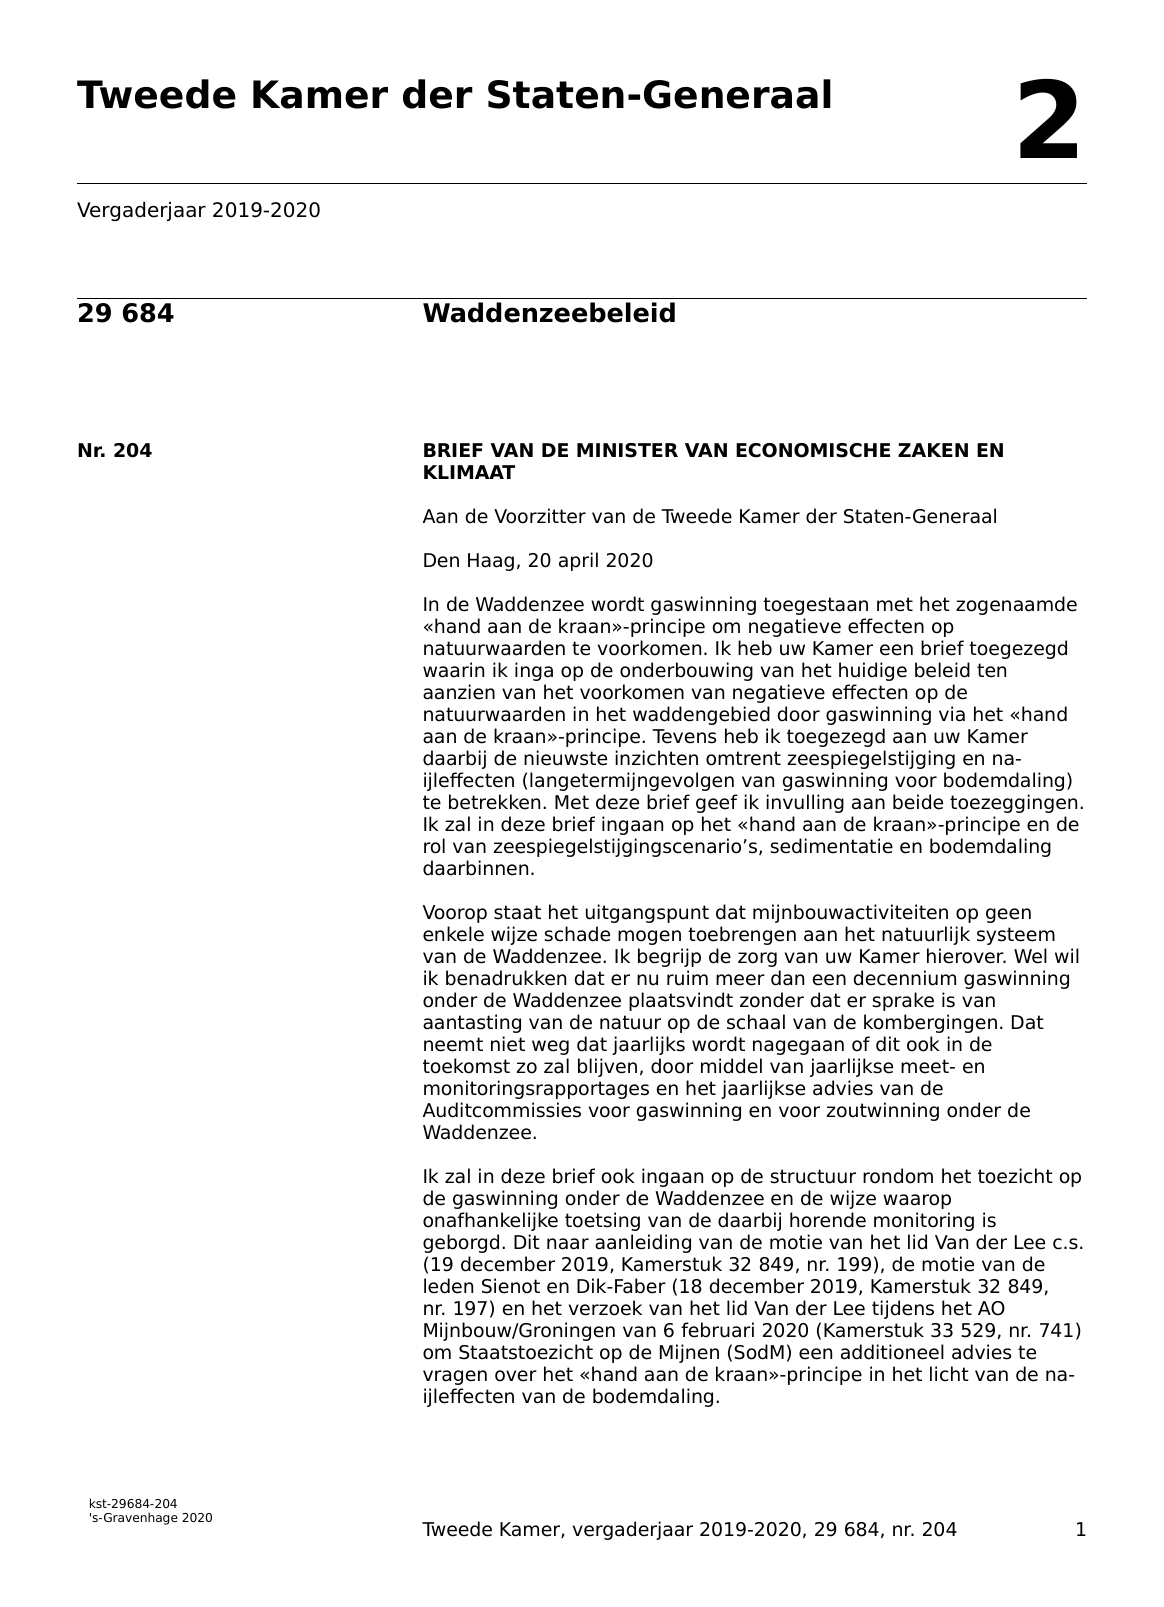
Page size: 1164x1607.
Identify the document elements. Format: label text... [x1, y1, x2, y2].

subtitle Nr. 204 BRIEF VAN DE MINISTER VAN ECONOMISCHE ZAKEN EN KLIMAAT [77, 440, 1087, 484]
table_header Tweede Kamer der Staten-Generaal [77, 59, 886, 183]
subtitle 29 684 Waddenzeebeleid [77, 299, 1087, 329]
table_header 2 [886, 59, 1087, 183]
text 's-Gravenhage 2020 [88, 1511, 323, 1525]
table_cell Vergaderjaar 2019-2020 [77, 184, 1087, 298]
text In de Waddenzee wordt gaswinning toegestaan met het zogenaamde «hand aan de kraan»-principe om negatieve effecten op natuurwaarden te voorkomen. Ik heb uw Kamer een brief toegezegd waarin ik inga op de onderbouwing van het huidige beleid ten aanzien van het voorkomen van negatieve effecten op de natuurwaarden in het waddengebied door gaswinning via het «hand aan de kraan»-principe. Tevens heb ik toegezegd aan uw Kamer daarbij de nieuwste inzichten omtrent zeespiegelstijging en na-ijleffecten (langetermijngevolgen van gaswinning voor bodemdaling) te betrekken. Met deze brief geef ik invulling aan beide toezeggingen. Ik zal in deze brief ingaan op het «hand aan de kraan»-principe en de rol van zeespiegelstijgingscenario’s, sedimentatie en bodemdaling daarbinnen. [422, 594, 1087, 880]
text Den Haag, 20 april 2020 [422, 550, 1087, 572]
text Aan de Voorzitter van de Tweede Kamer der Staten-Generaal [422, 506, 1087, 528]
text Ik zal in deze brief ook ingaan op de structuur rondom het toezicht op de gaswinning onder de Waddenzee en de wijze waarop onafhankelijke toetsing van de daarbij horende monitoring is geborgd. Dit naar aanleiding van de motie van het lid Van der Lee c.s. (19 december 2019, Kamerstuk 32 849, nr. 199), de motie van de leden Sienot en Dik-Faber (18 december 2019, Kamerstuk 32 849, nr. 197) en het verzoek van het lid Van der Lee tijdens het AO Mijnbouw/Groningen van 6 februari 2020 (Kamerstuk 33 529, nr. 741) om Staatstoezicht op de Mijnen (SodM) een additioneel advies te vragen over het «hand aan de kraan»-principe in het licht van de na-ijleffecten van de bodemdaling. [422, 1166, 1087, 1408]
text kst-29684-204 [88, 1497, 323, 1511]
text Voorop staat het uitgangspunt dat mijnbouwactiviteiten op geen enkele wijze schade mogen toebrengen aan het natuurlijk systeem van de Waddenzee. Ik begrijp de zorg van uw Kamer hierover. Wel wil ik benadrukken dat er nu ruim meer dan een decennium gaswinning onder de Waddenzee plaatsvindt zonder dat er sprake is van aantasting van de natuur op de schaal van de kombergingen. Dat neemt niet weg dat jaarlijks wordt nagegaan of dit ook in de toekomst zo zal blijven, door middel van jaarlijkse meet- en monitoringsrapportages en het jaarlijkse advies van de Auditcommissies voor gaswinning en voor zoutwinning onder de Waddenzee. [422, 902, 1087, 1144]
